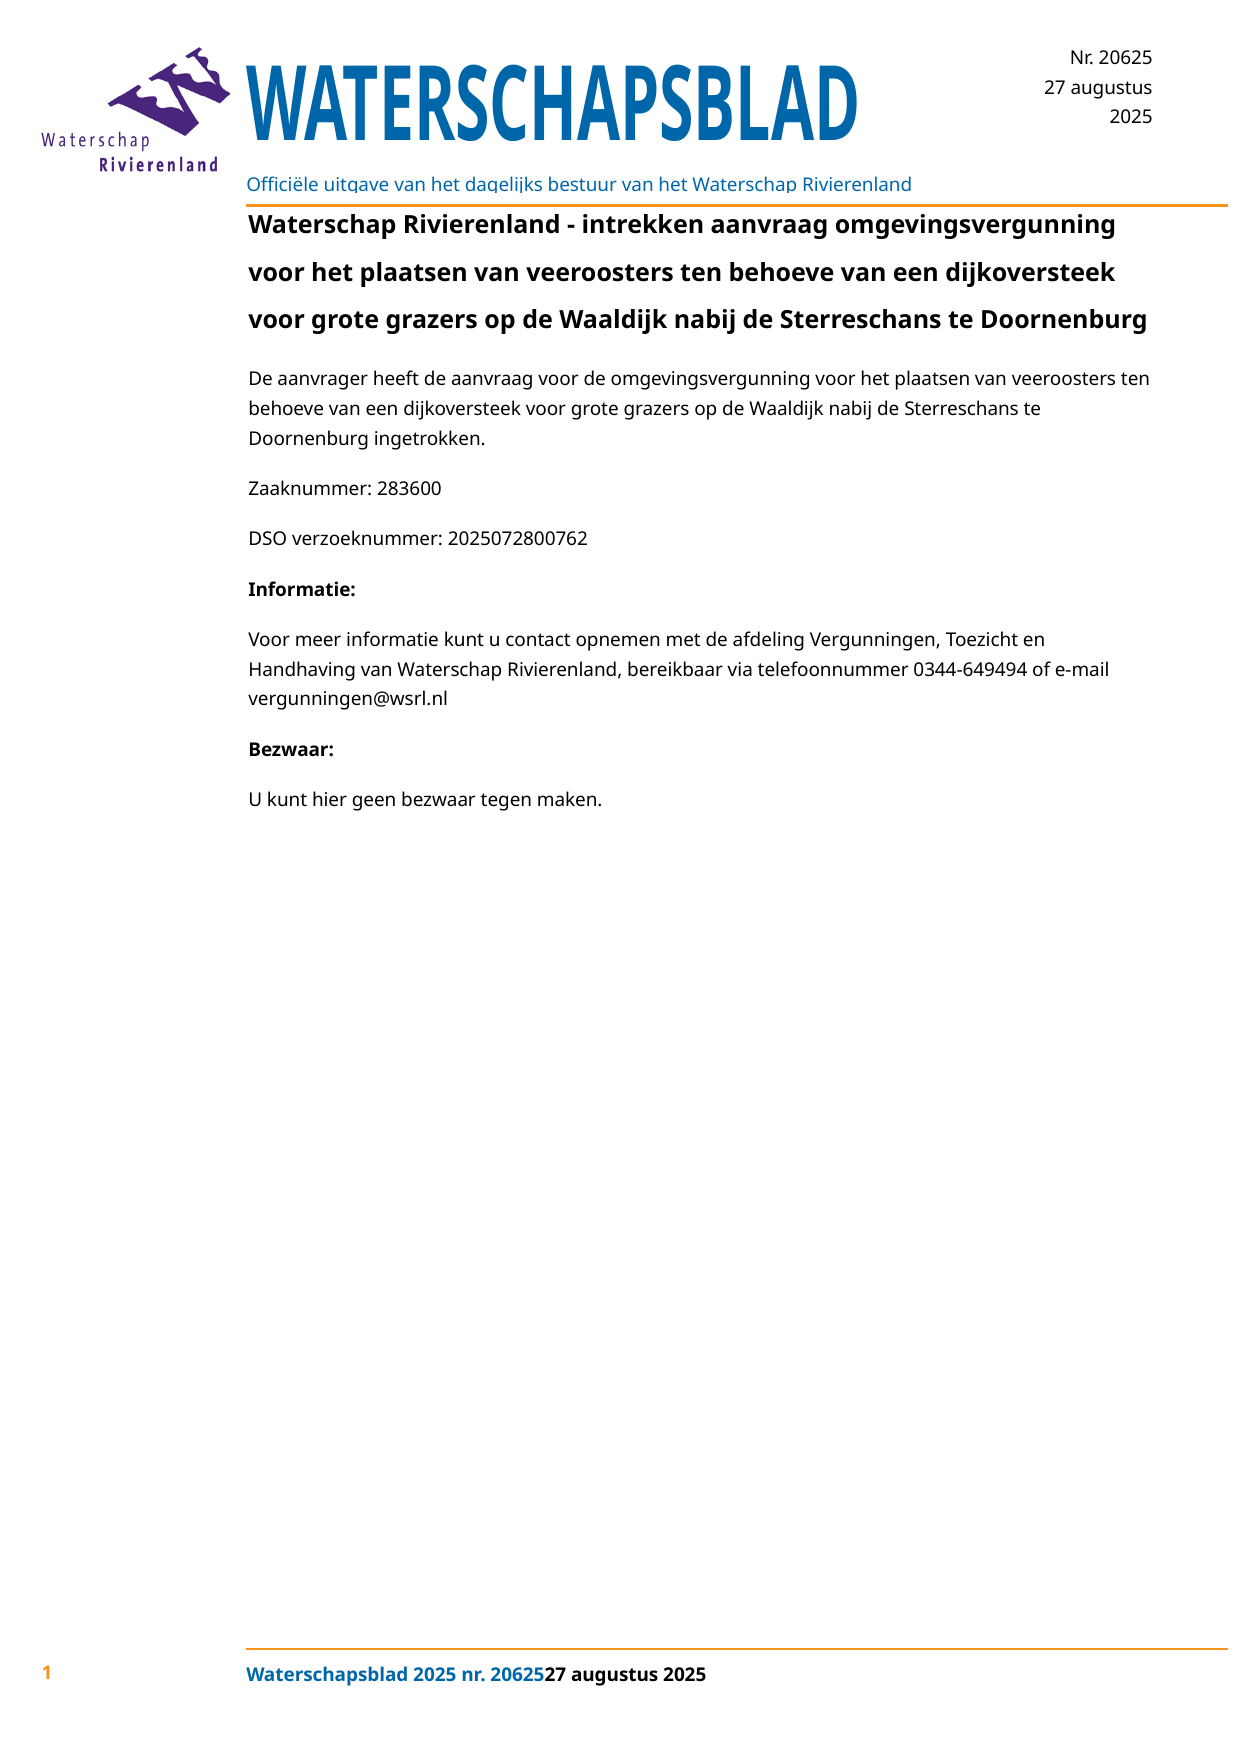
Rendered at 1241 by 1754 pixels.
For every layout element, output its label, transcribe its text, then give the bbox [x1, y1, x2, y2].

text Bezwaar: [248, 736, 1152, 762]
text Zaaknummer: 283600 [248, 475, 1152, 501]
text De aanvrager heeft de aanvraag voor de omgevingsvergunning voor het plaatsen van veeroosters ten behoeve van een dijkoversteek voor grote grazers op de Waaldijk nabij de Sterreschans te Doornenburg ingetrokken. [248, 366, 1152, 450]
text U kunt hier geen bezwaar tegen maken. [248, 786, 1152, 812]
text DSO verzoeknummer: 2025072800762 [248, 526, 1152, 551]
text Waterschap Rivierenland - intrekken aanvraag omgevingsvergunning voor het plaatsen van veeroosters ten behoeve van een dijkoversteek voor grote grazers op de Waaldijk nabij de Sterreschans te Doornenburg [248, 207, 1152, 336]
picture [41, 47, 231, 172]
text Informatie: [248, 576, 1152, 602]
text Voor meer informatie kunt u contact opnemen met de afdeling Vergunningen, Toezicht en Handhaving van Waterschap Rivierenland, bereikbaar via telefoonnummer 0344-649494 of e-mail vergunningen@wsrl.nl [248, 626, 1152, 711]
